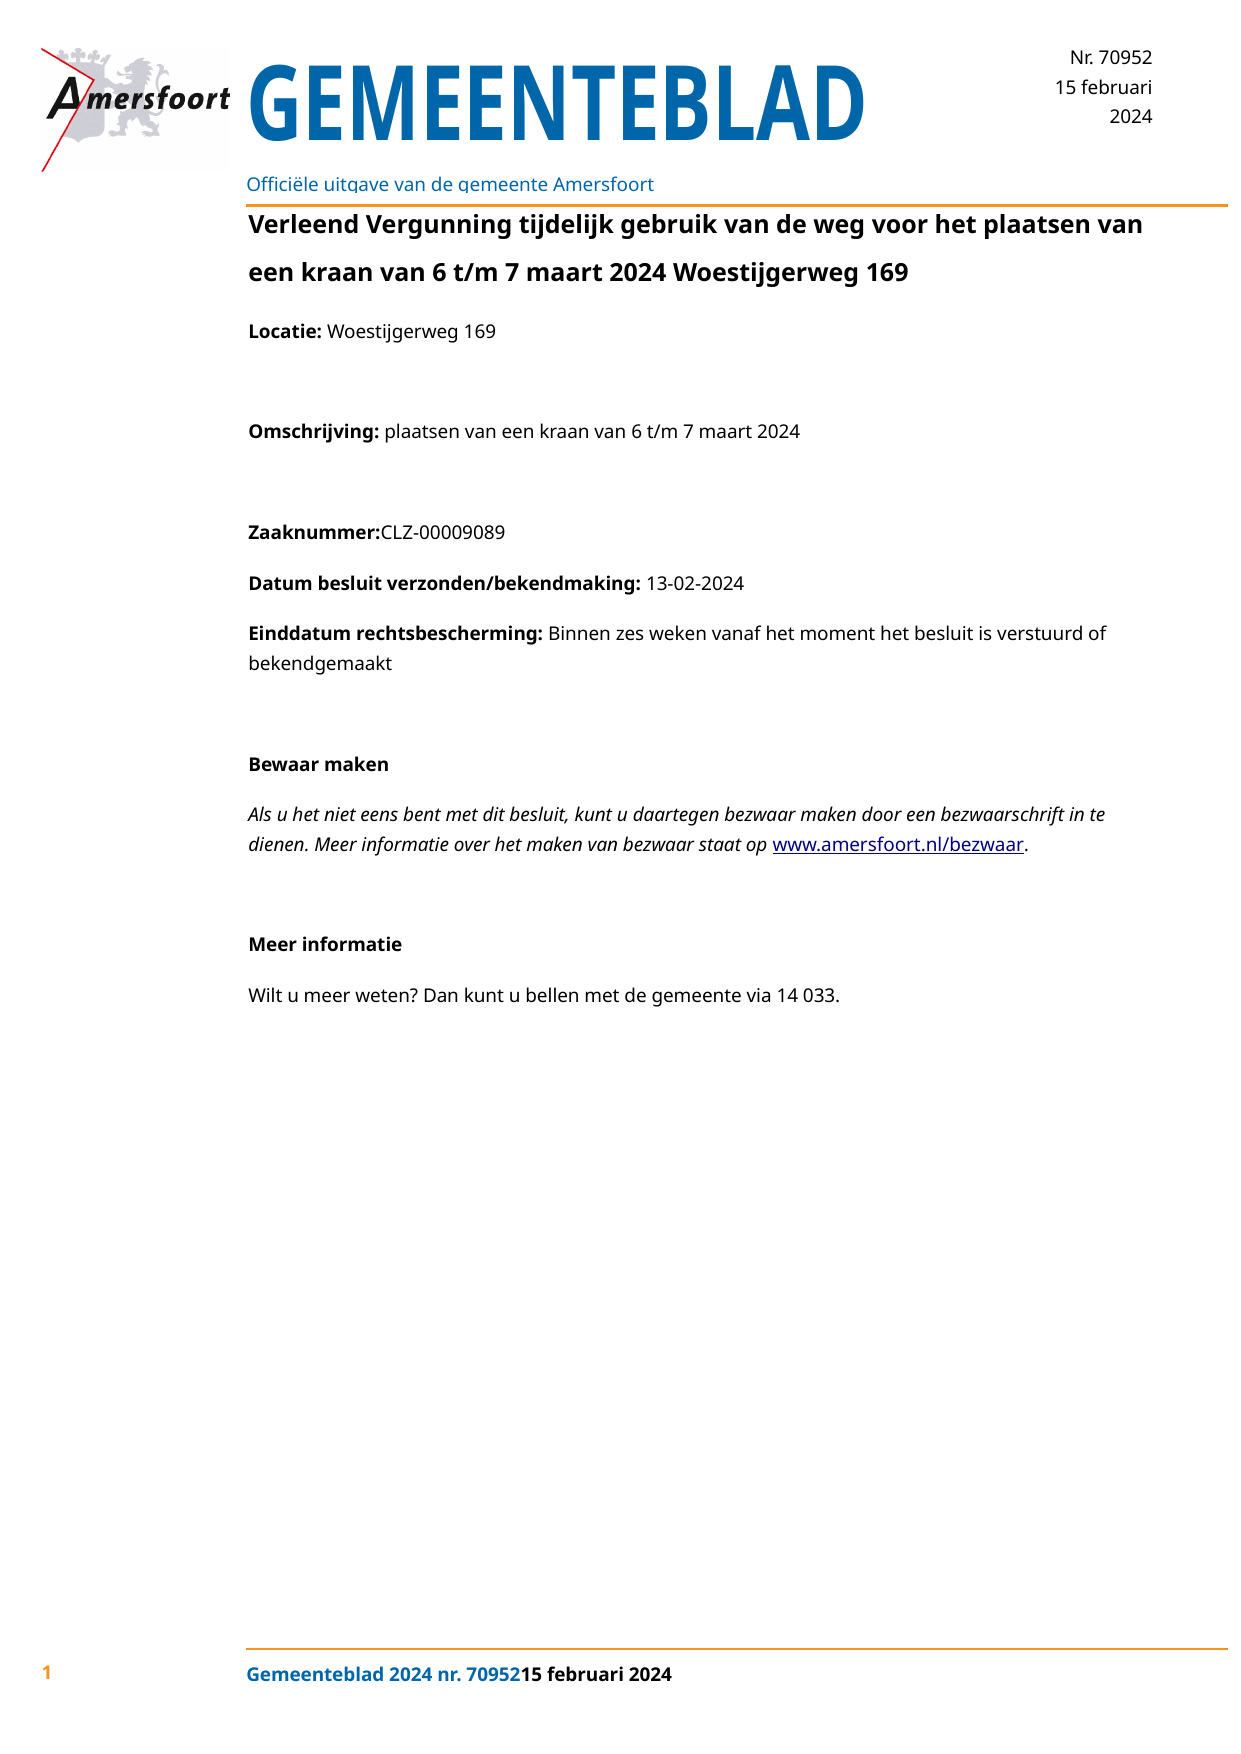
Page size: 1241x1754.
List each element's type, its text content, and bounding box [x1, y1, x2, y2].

text Datum besluit verzonden/bekendmaking: 13-02-2024 [248, 570, 1152, 596]
text Einddatum rechtsbescherming: Binnen zes weken vanaf het moment het besluit is verstuurd of bekendgemaakt [248, 620, 1152, 676]
picture [41, 47, 231, 172]
text Zaaknummer:CLZ-00009089 [248, 519, 1152, 545]
text Omschrijving: plaatsen van een kraan van 6 t/m 7 maart 2024 [248, 419, 1152, 444]
text Locatie: Woestijgerweg 169 [248, 318, 1152, 344]
text Bewaar maken [248, 751, 1152, 777]
text Verleend Vergunning tijdelijk gebruik van de weg voor het plaatsen van een kraan van 6 t/m 7 maart 2024 Woestijgerweg 169 [248, 207, 1152, 288]
text Meer informatie [248, 932, 1152, 957]
text Wilt u meer weten? Dan kunt u bellen met de gemeente via 14 033. [248, 982, 1152, 1008]
text Als u het niet eens bent met dit besluit, kunt u daartegen bezwaar maken door een bezwaarschrift in te dienen. Meer informatie over het maken van bezwaar staat op www.amersfoort.nl/bezwaar. [248, 801, 1152, 857]
